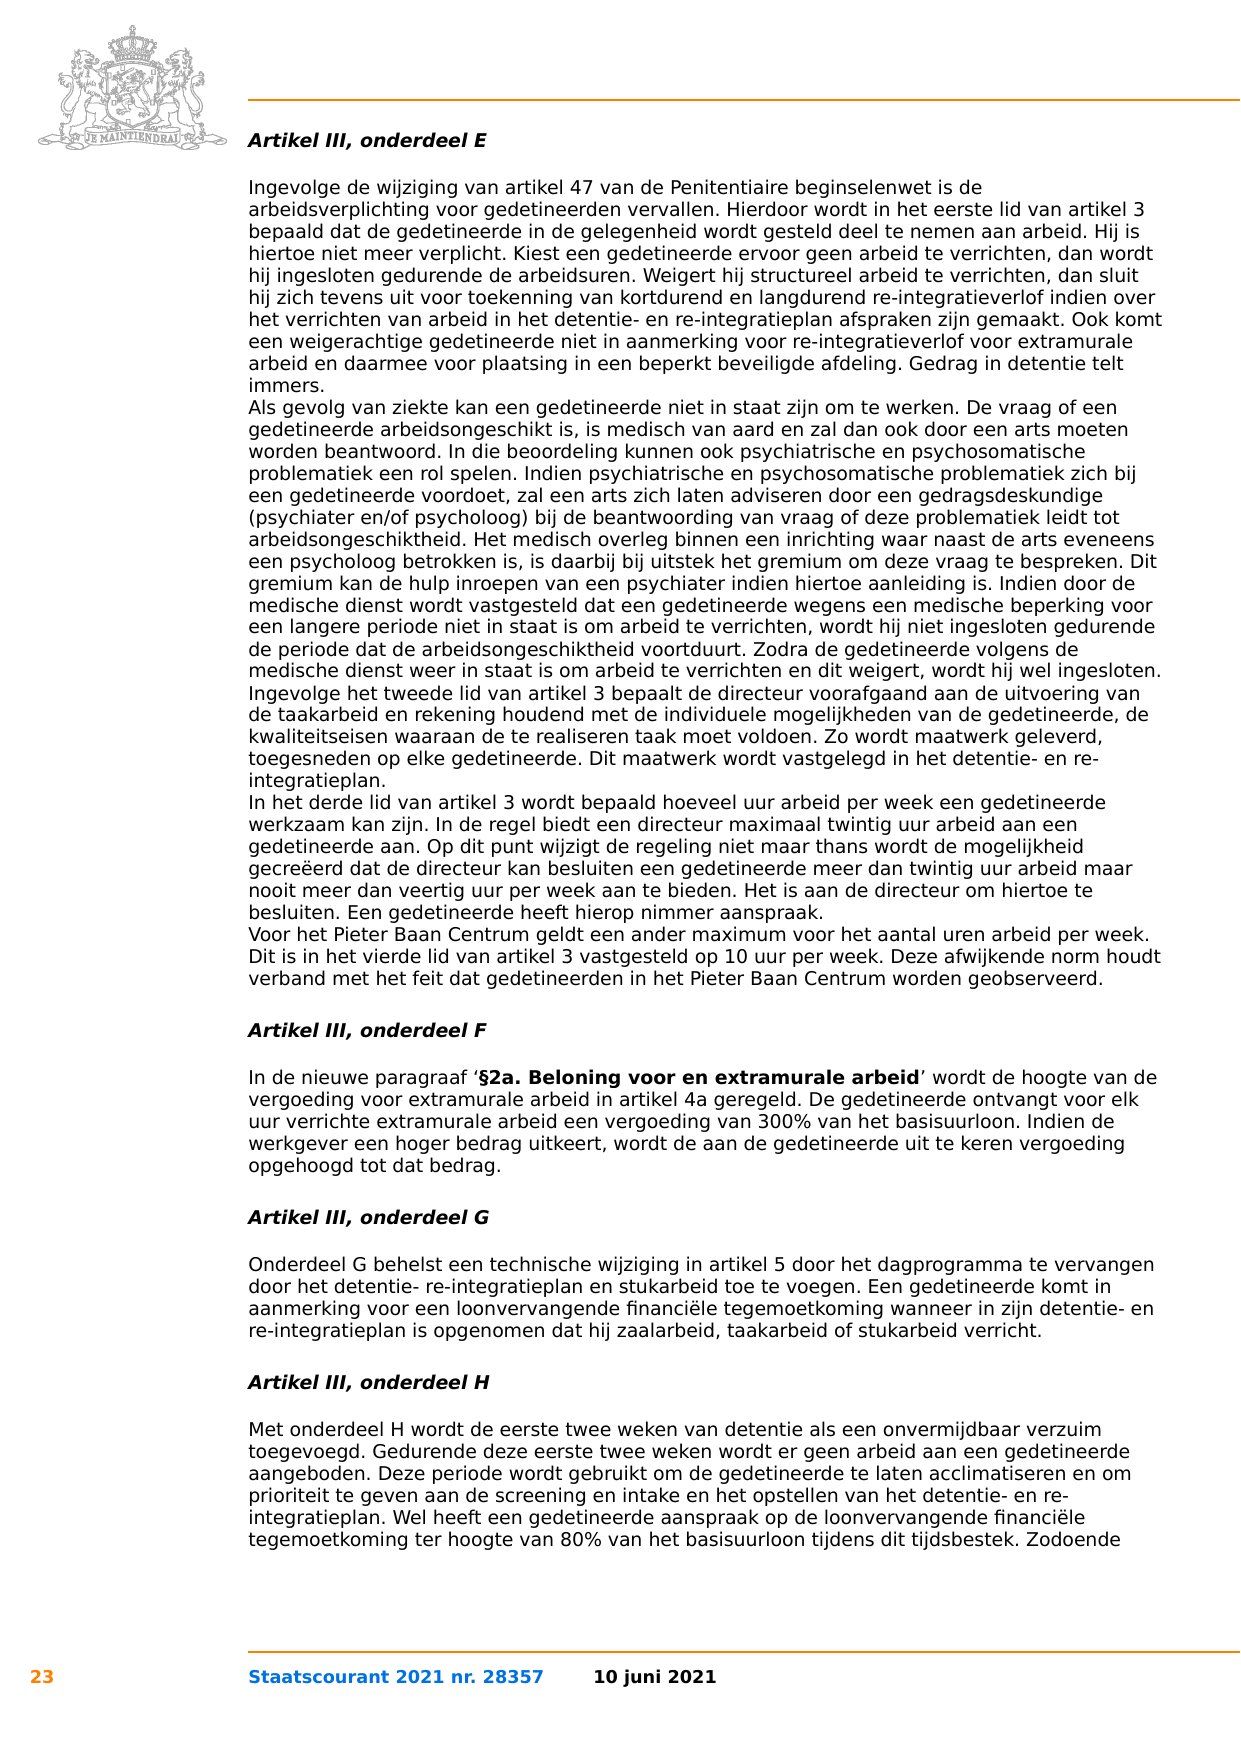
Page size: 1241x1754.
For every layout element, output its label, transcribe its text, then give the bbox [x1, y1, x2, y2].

subtitle Artikel III, onderdeel E [248, 130, 1163, 152]
text Ingevolge de wijziging van artikel 47 van de Penitentiaire beginselenwet is de arbeidsverplichting voor gedetineerden vervallen. Hierdoor wordt in het eerste lid van artikel 3 bepaald dat de gedetineerde in de gelegenheid wordt gesteld deel te nemen aan arbeid. Hij is hiertoe niet meer verplicht. Kiest een gedetineerde ervoor geen arbeid te verrichten, dan wordt hij ingesloten gedurende de arbeidsuren. Weigert hij structureel arbeid te verrichten, dan sluit hij zich tevens uit voor toekenning van kortdurend en langdurend re-integratieverlof indien over het verrichten van arbeid in het detentie- en re-integratieplan afspraken zijn gemaakt. Ook komt een weigerachtige gedetineerde niet in aanmerking voor re-integratieverlof voor extramurale arbeid en daarmee voor plaatsing in een beperkt beveiligde afdeling. Gedrag in detentie telt immers. [248, 177, 1163, 397]
text In het derde lid van artikel 3 wordt bepaald hoeveel uur arbeid per week een gedetineerde werkzaam kan zijn. In de regel biedt een directeur maximaal twintig uur arbeid aan een gedetineerde aan. Op dit punt wijzigt de regeling niet maar thans wordt de mogelijkheid gecreëerd dat de directeur kan besluiten een gedetineerde meer dan twintig uur arbeid maar nooit meer dan veertig uur per week aan te bieden. Het is aan de directeur om hiertoe te besluiten. Een gedetineerde heeft hierop nimmer aanspraak. [248, 792, 1163, 924]
picture [38, 25, 227, 150]
subtitle Artikel III, onderdeel H [248, 1372, 1163, 1394]
subtitle Artikel III, onderdeel F [248, 1020, 1163, 1042]
text Onderdeel G behelst een technische wijziging in artikel 5 door het dagprogramma te vervangen door het detentie- re-integratieplan en stukarbeid toe te voegen. Een gedetineerde komt in aanmerking voor een loonvervangende financiële tegemoetkoming wanneer in zijn detentie- en re-integratieplan is opgenomen dat hij zaalarbeid, taakarbeid of stukarbeid verricht. [248, 1254, 1163, 1342]
text Ingevolge het tweede lid van artikel 3 bepaalt de directeur voorafgaand aan de uitvoering van de taakarbeid en rekening houdend met de individuele mogelijkheden van de gedetineerde, de kwaliteitseisen waaraan de te realiseren taak moet voldoen. Zo wordt maatwerk geleverd, toegesneden op elke gedetineerde. Dit maatwerk wordt vastgelegd in het detentie- en re-integratieplan. [248, 682, 1163, 792]
text Als gevolg van ziekte kan een gedetineerde niet in staat zijn om te werken. De vraag of een gedetineerde arbeidsongeschikt is, is medisch van aard en zal dan ook door een arts moeten worden beantwoord. In die beoordeling kunnen ook psychiatrische en psychosomatische problematiek een rol spelen. Indien psychiatrische en psychosomatische problematiek zich bij een gedetineerde voordoet, zal een arts zich laten adviseren door een gedragsdeskundige (psychiater en/of psycholoog) bij de beantwoording van vraag of deze problematiek leidt tot arbeidsongeschiktheid. Het medisch overleg binnen een inrichting waar naast de arts eveneens een psycholoog betrokken is, is daarbij bij uitstek het gremium om deze vraag te bespreken. Dit gremium kan de hulp inroepen van een psychiater indien hiertoe aanleiding is. Indien door de medische dienst wordt vastgesteld dat een gedetineerde wegens een medische beperking voor een langere periode niet in staat is om arbeid te verrichten, wordt hij niet ingesloten gedurende de periode dat de arbeidsongeschiktheid voortduurt. Zodra de gedetineerde volgens de medische dienst weer in staat is om arbeid te verrichten en dit weigert, wordt hij wel ingesloten. [248, 397, 1163, 682]
subtitle Artikel III, onderdeel G [248, 1207, 1163, 1229]
text In de nieuwe paragraaf ‘§2a. Beloning voor en extramurale arbeid’ wordt de hoogte van de vergoeding voor extramurale arbeid in artikel 4a geregeld. De gedetineerde ontvangt voor elk uur verrichte extramurale arbeid een vergoeding van 300% van het basisuurloon. Indien de werkgever een hoger bedrag uitkeert, wordt de aan de gedetineerde uit te keren vergoeding opgehoogd tot dat bedrag. [248, 1067, 1163, 1177]
text Met onderdeel H wordt de eerste twee weken van detentie als een onvermijdbaar verzuim toegevoegd. Gedurende deze eerste twee weken wordt er geen arbeid aan een gedetineerde aangeboden. Deze periode wordt gebruikt om de gedetineerde te laten acclimatiseren en om prioriteit te geven aan de screening en intake en het opstellen van het detentie- en re-integratieplan. Wel heeft een gedetineerde aanspraak op de loonvervangende financiële tegemoetkoming ter hoogte van 80% van het basisuurloon tijdens dit tijdsbestek. Zodoende [248, 1419, 1163, 1551]
text Voor het Pieter Baan Centrum geldt een ander maximum voor het aantal uren arbeid per week. Dit is in het vierde lid van artikel 3 vastgesteld op 10 uur per week. Deze afwijkende norm houdt verband met het feit dat gedetineerden in het Pieter Baan Centrum worden geobserveerd. [248, 924, 1163, 990]
